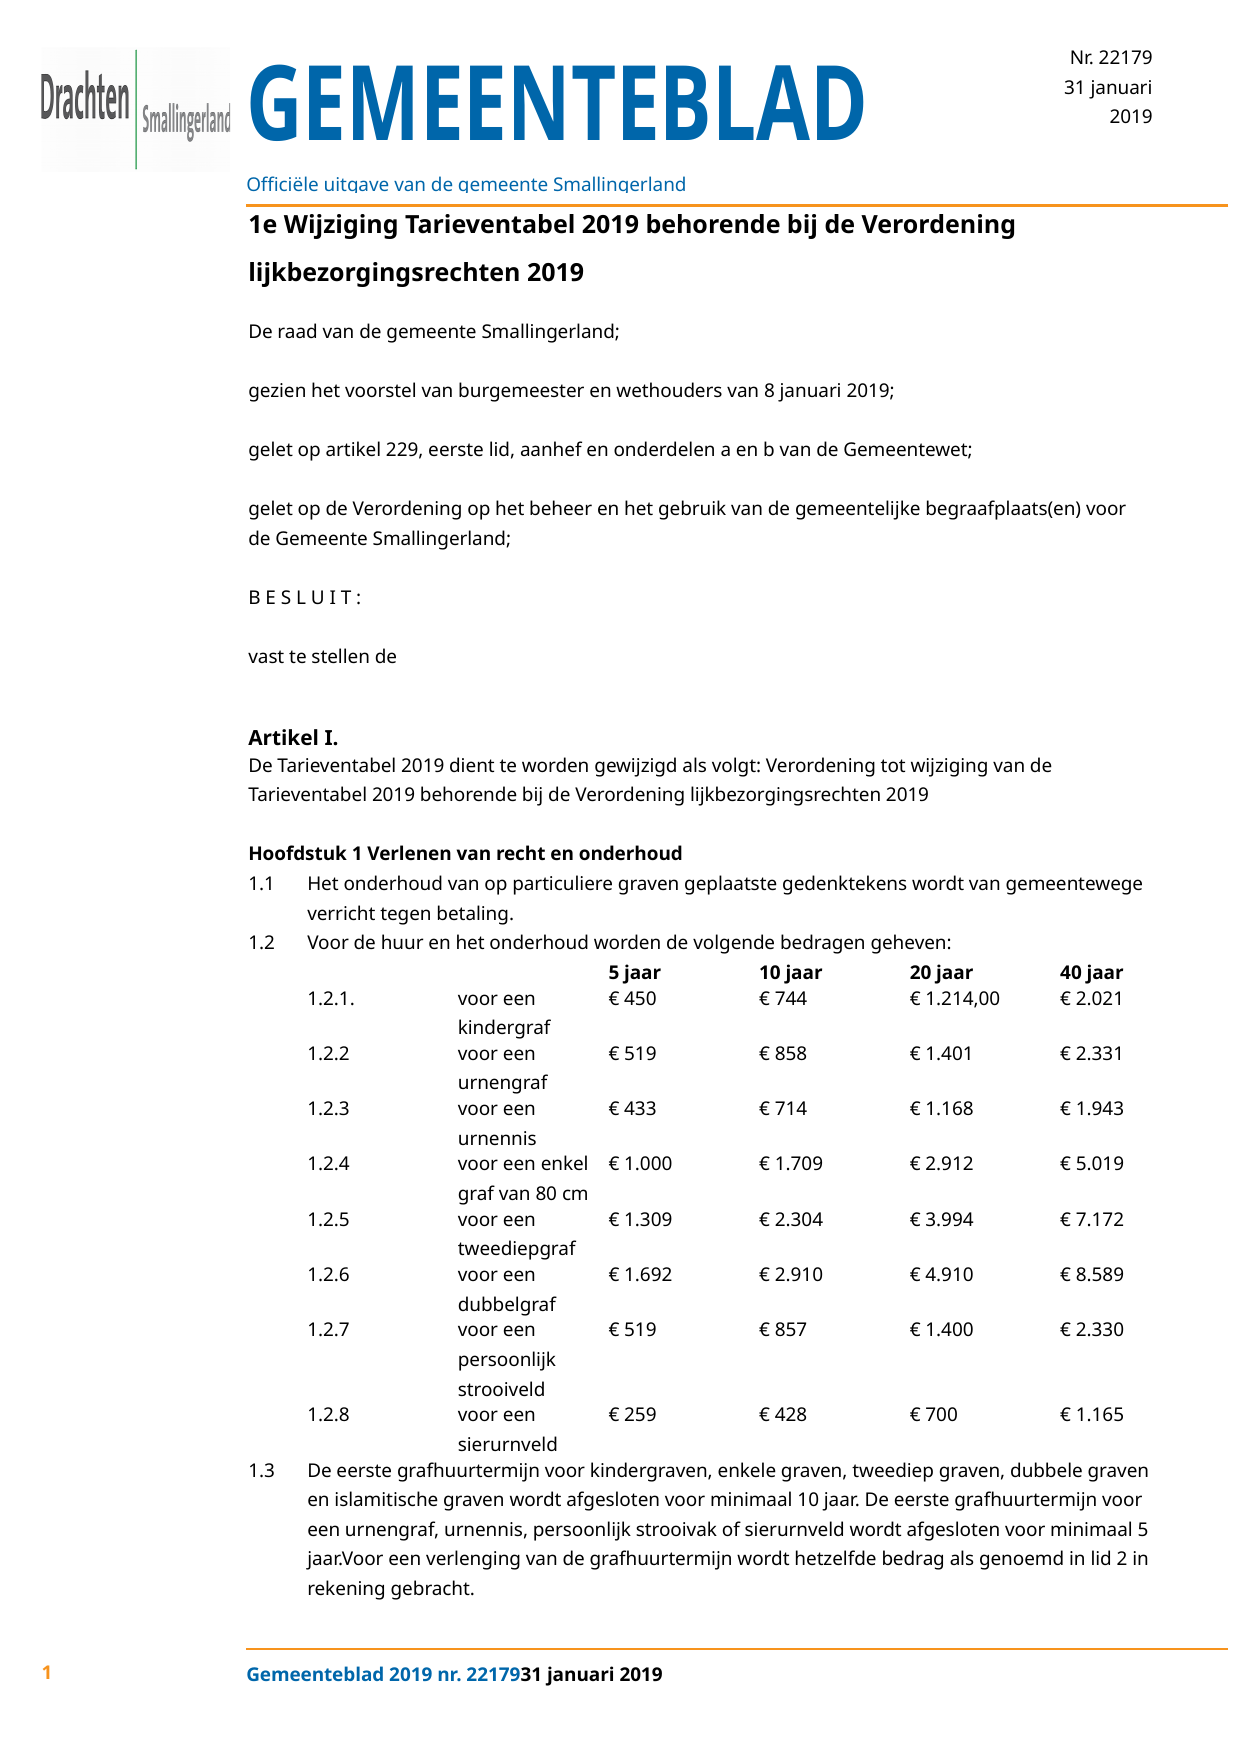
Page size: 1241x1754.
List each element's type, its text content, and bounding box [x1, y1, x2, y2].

table_cell € 8.589 [1060, 1261, 1211, 1317]
table_cell voor een sierurnveld [458, 1401, 608, 1457]
table_cell € 1.168 [910, 1095, 1060, 1151]
table_header 40 jaar [1060, 959, 1211, 985]
table_cell € 4.910 [910, 1261, 1060, 1317]
table_cell 1.2.1. [307, 985, 458, 1040]
text De Tarieventabel 2019 dient te worden gewijzigd als volgt: Verordening tot wijziging van de Tarieventabel 2019 behorende bij de Verordening lijkbezorgingsrechten 2019 [248, 752, 1152, 807]
table_cell 1.2.6 [307, 1261, 458, 1317]
table_cell voor een dubbelgraf [458, 1261, 608, 1317]
table_cell voor een kindergraf [458, 985, 608, 1040]
table_cell € 1.401 [910, 1040, 1060, 1095]
table_header 10 jaar [759, 959, 909, 985]
picture [41, 47, 231, 172]
table_cell € 428 [759, 1401, 909, 1457]
table_cell € 1.214,00 [910, 985, 1060, 1040]
table_cell € 1.309 [608, 1206, 759, 1261]
table_cell € 259 [608, 1401, 759, 1457]
text 1e Wijziging Tarieventabel 2019 behorende bij de Verordening lijkbezorgingsrechten 2019 [248, 207, 1152, 288]
table_cell € 2.910 [759, 1261, 909, 1317]
text Artikel I. [248, 723, 1152, 752]
table_cell € 1.400 [910, 1317, 1060, 1401]
table_cell 1.2.5 [307, 1206, 458, 1261]
table_cell € 700 [910, 1401, 1060, 1457]
table_cell 1.2.8 [307, 1401, 458, 1457]
table_cell € 2.912 [910, 1151, 1060, 1206]
table_cell € 519 [608, 1317, 759, 1401]
table_cell 1.2.3 [307, 1095, 458, 1151]
table_cell voor een urnennis [458, 1095, 608, 1151]
text Hoofdstuk 1 Verlenen van recht en onderhoud [248, 841, 1152, 866]
table_cell voor een tweediepgraf [458, 1206, 608, 1261]
text B E S L U I T : [248, 584, 1152, 610]
table_cell voor een persoonlijk strooiveld [458, 1317, 608, 1401]
table_cell € 7.172 [1060, 1206, 1211, 1261]
table_cell voor een enkel graf van 80 cm [458, 1151, 608, 1206]
table_header 20 jaar [910, 959, 1060, 985]
table_header 5 jaar [608, 959, 759, 985]
table_cell € 744 [759, 985, 909, 1040]
text gezien het voorstel van burgemeester en wethouders van 8 januari 2019; [248, 377, 1152, 403]
table_cell € 857 [759, 1317, 909, 1401]
table_header [307, 959, 458, 985]
table_cell voor een urnengraf [458, 1040, 608, 1095]
table_header [458, 959, 608, 985]
table_cell € 433 [608, 1095, 759, 1151]
table_cell € 450 [608, 985, 759, 1040]
table_cell € 1.943 [1060, 1095, 1211, 1151]
table_cell € 1.692 [608, 1261, 759, 1317]
table_cell 1.2.7 [307, 1317, 458, 1401]
table_cell € 2.331 [1060, 1040, 1211, 1095]
table_cell € 714 [759, 1095, 909, 1151]
table_cell 1.2.4 [307, 1151, 458, 1206]
list Het onderhoud van op particuliere graven geplaatste gedenktekens wordt van gemeentewege verricht tegen betaling. [248, 870, 1152, 925]
list De eerste grafhuurtermijn voor kindergraven, enkele graven, tweediep graven, dubbele graven en islamitische graven wordt afgesloten voor minimaal 10 jaar. De eerste grafhuurtermijn voor een urnengraf, urnennis, persoonlijk strooivak of sierurnveld wordt afgesloten voor minimaal 5 jaar.Voor een verlenging van de grafhuurtermijn wordt hetzelfde bedrag als genoemd in lid 2 in rekening gebracht. [248, 1457, 1152, 1601]
table_cell € 2.330 [1060, 1317, 1211, 1401]
text gelet op artikel 229, eerste lid, aanhef en onderdelen a en b van de Gemeentewet; [248, 436, 1152, 462]
text gelet op de Verordening op het beheer en het gebruik van de gemeentelijke begraafplaats(en) voor de Gemeente Smallingerland; [248, 495, 1152, 551]
table_cell € 5.019 [1060, 1151, 1211, 1206]
text De raad van de gemeente Smallingerland; [248, 318, 1152, 344]
table_cell € 858 [759, 1040, 909, 1095]
table_cell € 2.021 [1060, 985, 1211, 1040]
table_cell € 2.304 [759, 1206, 909, 1261]
table_cell € 519 [608, 1040, 759, 1095]
table_cell € 1.000 [608, 1151, 759, 1206]
table_cell € 1.709 [759, 1151, 909, 1206]
table_cell € 1.165 [1060, 1401, 1211, 1457]
table_cell € 3.994 [910, 1206, 1060, 1261]
list Voor de huur en het onderhoud worden de volgende bedragen geheven: [248, 929, 1152, 955]
table_cell 1.2.2 [307, 1040, 458, 1095]
text vast te stellen de [248, 643, 1152, 669]
